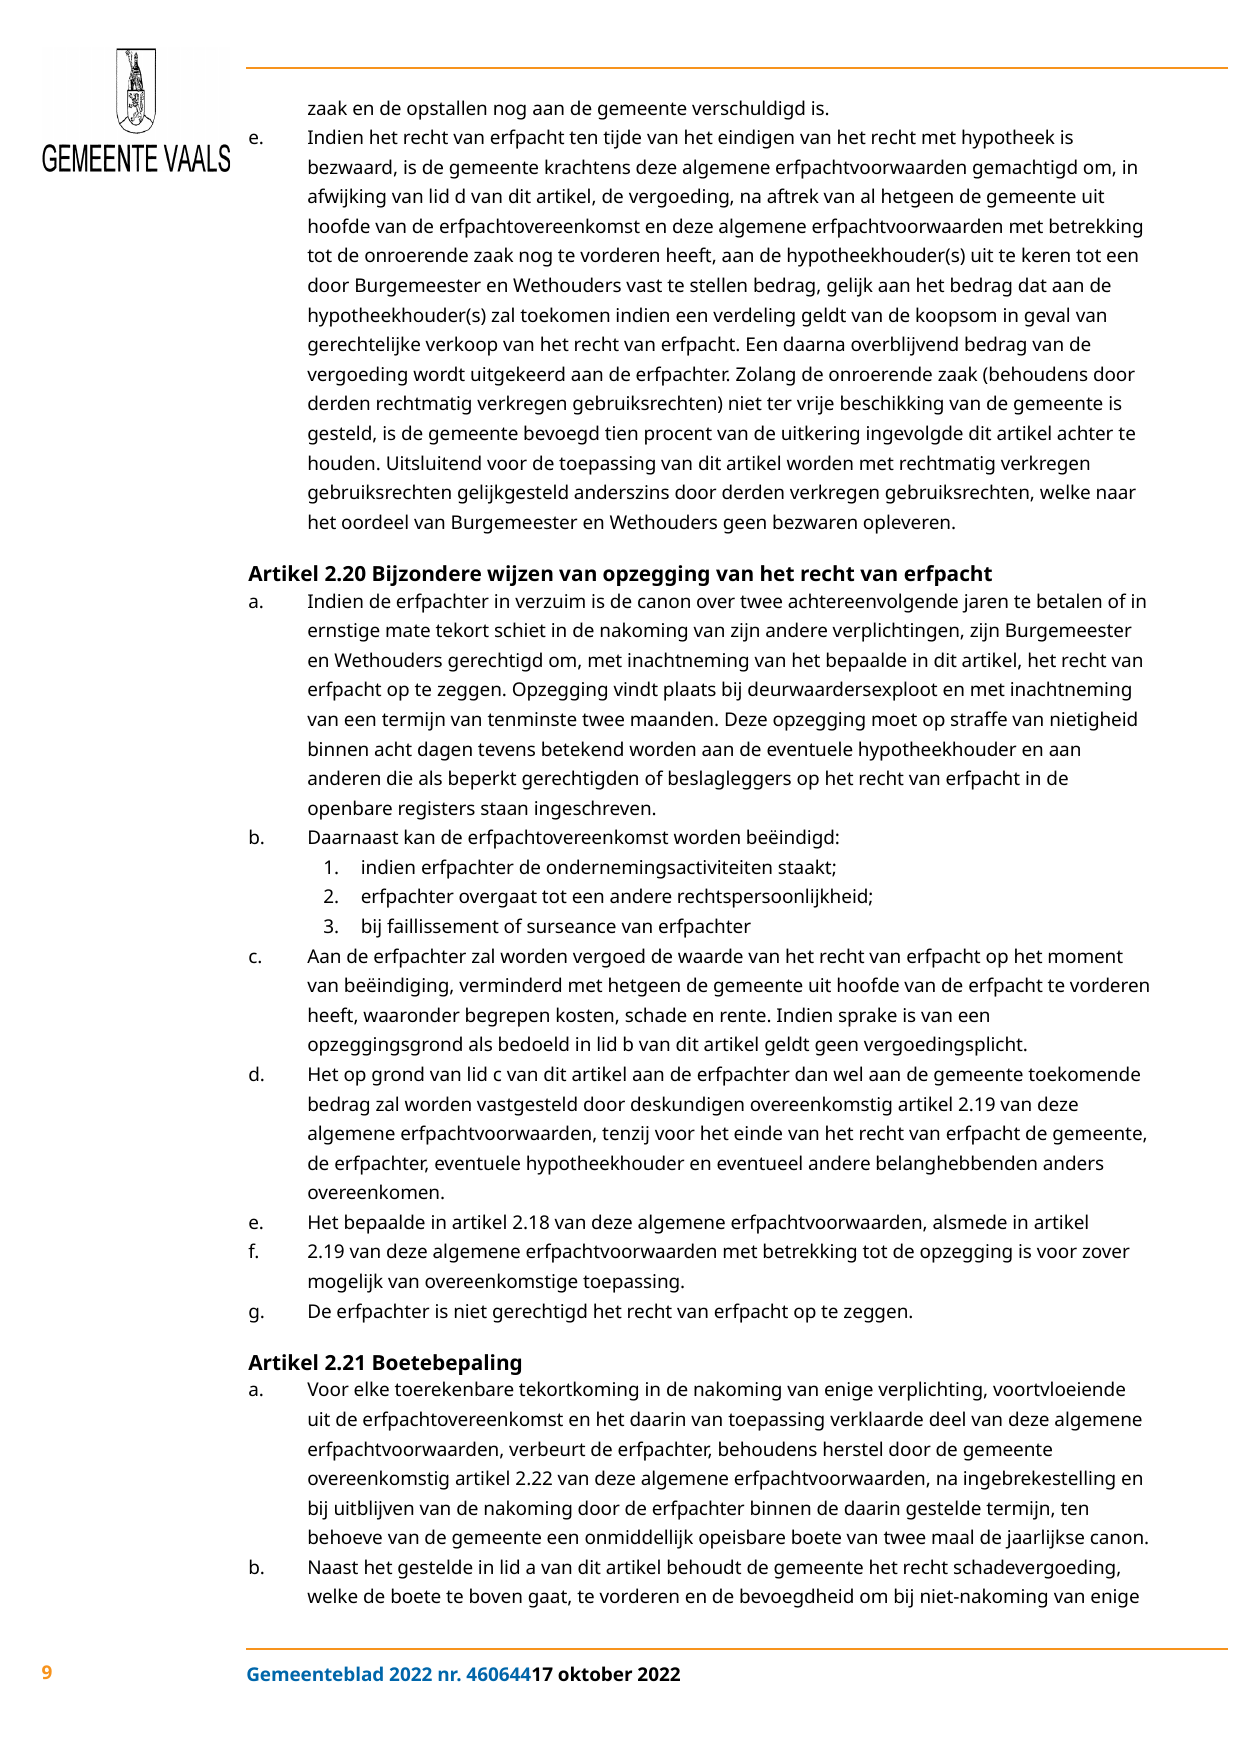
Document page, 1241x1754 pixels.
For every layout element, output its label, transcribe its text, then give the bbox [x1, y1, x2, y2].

text Artikel 2.20 Bijzondere wijzen van opzegging van het recht van erfpacht [248, 559, 1152, 588]
text Artikel 2.21 Boetebepaling [248, 1348, 1152, 1377]
list Indien de erfpachter in verzuim is de canon over twee achtereenvolgende jaren te betalen of in ernstige mate tekort schiet in de nakoming van zijn andere verplichtingen, zijn Burgemeester en Wethouders gerechtigd om, met inachtneming van het bepaalde in dit artikel, het recht van erfpacht op te zeggen. Opzegging vindt plaats bij deurwaardersexploot en met inachtneming van een termijn van tenminste twee maanden. Deze opzegging moet op straffe van nietigheid binnen acht dagen tevens betekend worden aan de eventuele hypotheekhouder en aan anderen die als beperkt gerechtigden of beslagleggers op het recht van erfpacht in de openbare registers staan ingeschreven. [248, 588, 1152, 821]
list Aan de erfpachter zal worden vergoed de waarde van het recht van erfpacht op het moment van beëindiging, verminderd met hetgeen de gemeente uit hoofde van de erfpacht te vorderen heeft, waaronder begrepen kosten, schade en rente. Indien sprake is van een opzeggingsgrond als bedoeld in lid b van dit artikel geldt geen vergoedingsplicht. [248, 943, 1152, 1057]
list indien erfpachter de ondernemingsactiviteiten staakt; [323, 854, 1152, 880]
list erfpachter overgaat tot een andere rechtspersoonlijkheid; [323, 884, 1152, 909]
list Voor elke toerekenbare tekortkoming in de nakoming van enige verplichting, voortvloeiende uit de erfpachtovereenkomst en het daarin van toepassing verklaarde deel van deze algemene erfpachtvoorwaarden, verbeurt de erfpachter, behoudens herstel door de gemeente overeenkomstig artikel 2.22 van deze algemene erfpachtvoorwaarden, na ingebrekestelling en bij uitblijven van de nakoming door de erfpachter binnen de daarin gestelde termijn, ten behoeve van de gemeente een onmiddellijk opeisbare boete van twee maal de jaarlijkse canon. [248, 1377, 1152, 1550]
list Daarnaast kan de erfpachtovereenkomst worden beëindigd: [248, 824, 1152, 850]
list Naast het gestelde in lid a van dit artikel behoudt de gemeente het recht schadevergoeding, welke de boete te boven gaat, te vorderen en de bevoegdheid om bij niet-nakoming van enige [248, 1554, 1152, 1609]
list De erfpachter is niet gerechtigd het recht van erfpacht op te zeggen. [248, 1298, 1152, 1323]
list zaak en de opstallen nog aan de gemeente verschuldigd is. [248, 95, 1152, 121]
picture [41, 47, 231, 172]
list 2.19 van deze algemene erfpachtvoorwaarden met betrekking tot de opzegging is voor zover mogelijk van overeenkomstige toepassing. [248, 1239, 1152, 1294]
list Het op grond van lid c van dit artikel aan de erfpachter dan wel aan de gemeente toekomende bedrag zal worden vastgesteld door deskundigen overeenkomstig artikel 2.19 van deze algemene erfpachtvoorwaarden, tenzij voor het einde van het recht van erfpacht de gemeente, de erfpachter, eventuele hypotheekhouder en eventueel andere belanghebbenden anders overeenkomen. [248, 1061, 1152, 1205]
list Het bepaalde in artikel 2.18 van deze algemene erfpachtvoorwaarden, alsmede in artikel [248, 1209, 1152, 1235]
list bij faillissement of surseance van erfpachter [323, 913, 1152, 939]
list Indien het recht van erfpacht ten tijde van het eindigen van het recht met hypotheek is bezwaard, is de gemeente krachtens deze algemene erfpachtvoorwaarden gemachtigd om, in afwijking van lid d van dit artikel, de vergoeding, na aftrek van al hetgeen de gemeente uit hoofde van de erfpachtovereenkomst en deze algemene erfpachtvoorwaarden met betrekking tot de onroerende zaak nog te vorderen heeft, aan de hypotheekhouder(s) uit te keren tot een door Burgemeester en Wethouders vast te stellen bedrag, gelijk aan het bedrag dat aan de hypotheekhouder(s) zal toekomen indien een verdeling geldt van de koopsom in geval van gerechtelijke verkoop van het recht van erfpacht. Een daarna overblijvend bedrag van de vergoeding wordt uitgekeerd aan de erfpachter. Zolang de onroerende zaak (behoudens door derden rechtmatig verkregen gebruiksrechten) niet ter vrije beschikking van de gemeente is gesteld, is de gemeente bevoegd tien procent van de uitkering ingevolgde dit artikel achter te houden. Uitsluitend voor de toepassing van dit artikel worden met rechtmatig verkregen gebruiksrechten gelijkgesteld anderszins door derden verkregen gebruiksrechten, welke naar het oordeel van Burgemeester en Wethouders geen bezwaren opleveren. [248, 124, 1152, 535]
